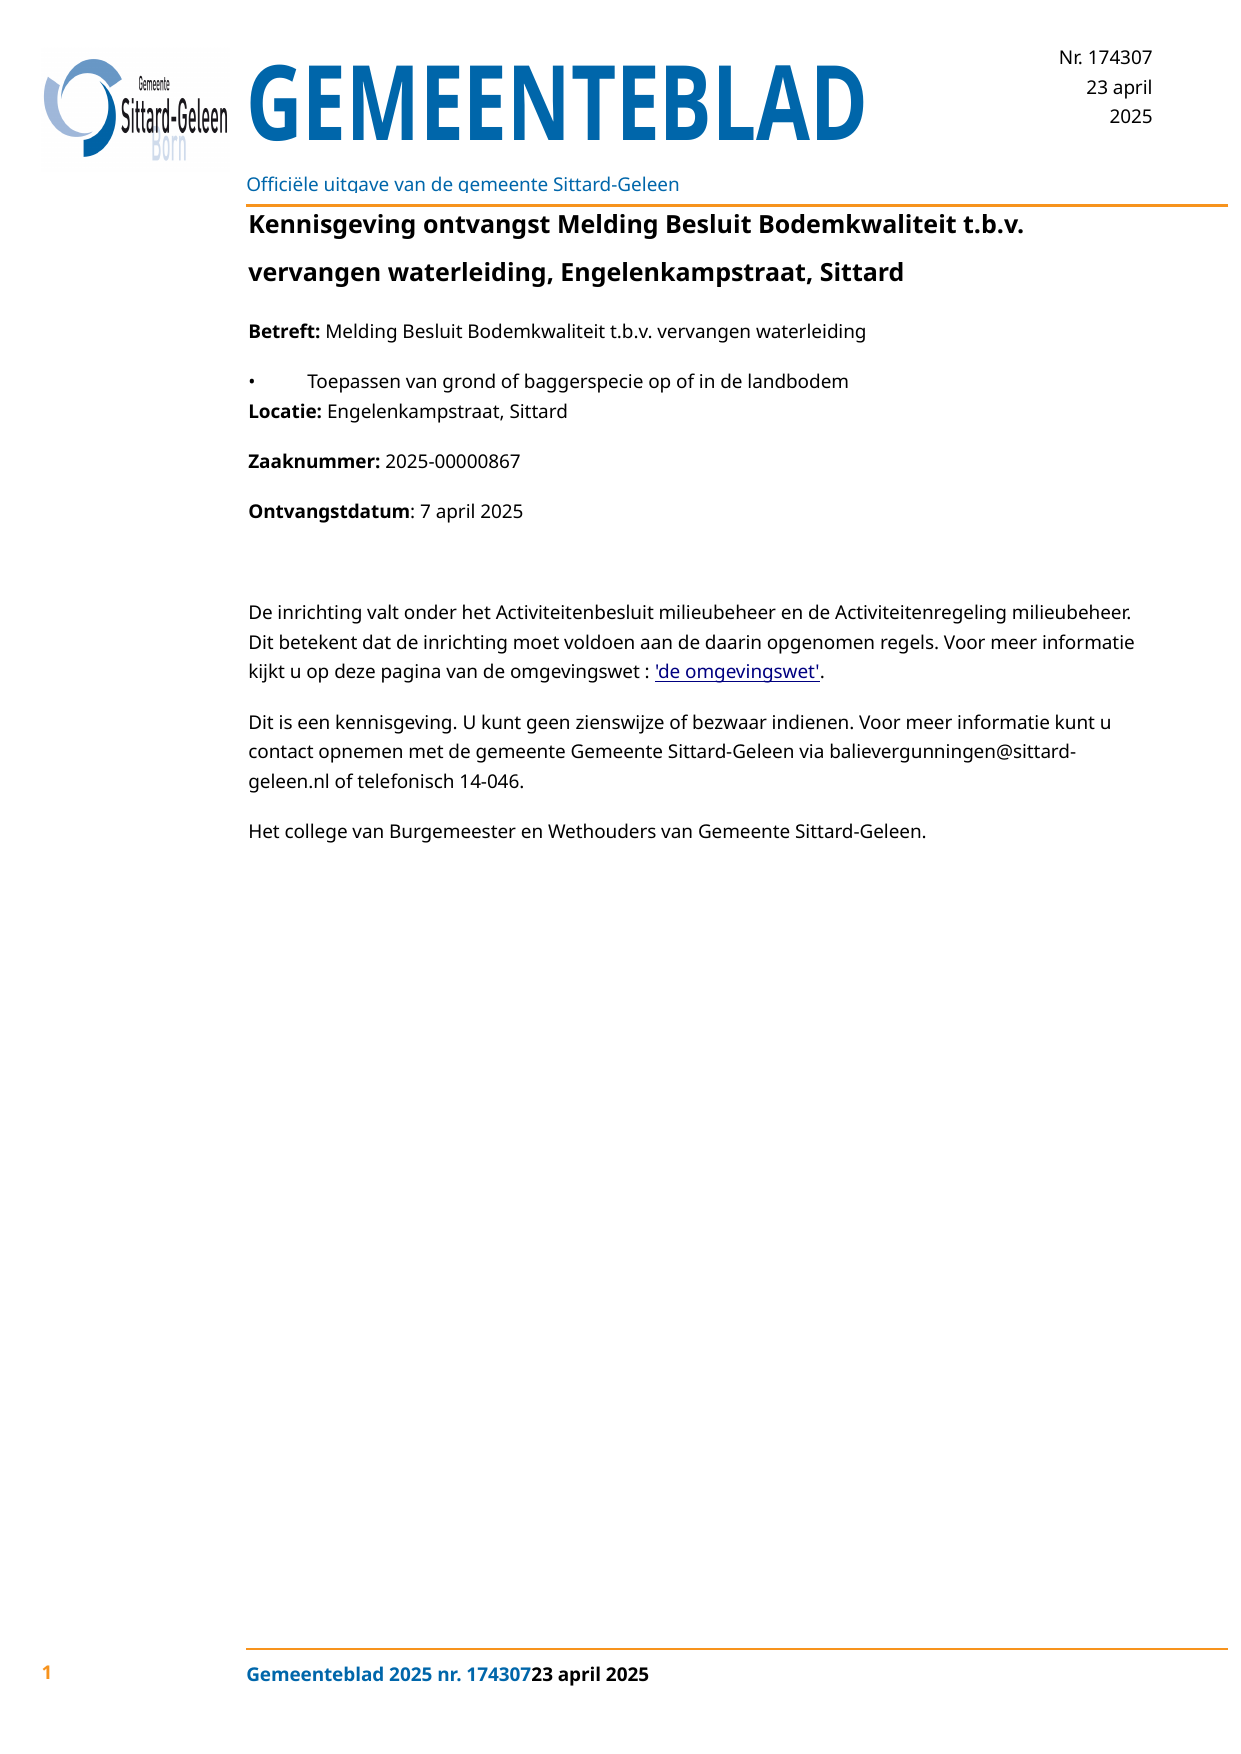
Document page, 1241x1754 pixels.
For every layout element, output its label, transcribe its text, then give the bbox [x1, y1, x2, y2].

text Locatie: Engelenkampstraat, Sittard [248, 398, 1152, 424]
text Ontvangstdatum: 7 april 2025 [248, 499, 1152, 524]
text Het college van Burgemeester en Wethouders van Gemeente Sittard-Geleen. [248, 819, 1152, 844]
text De inrichting valt onder het Activiteitenbesluit milieubeheer en de Activiteitenregeling milieubeheer. Dit betekent dat de inrichting moet voldoen aan de daarin opgenomen regels. Voor meer informatie kijkt u op deze pagina van de omgevingswet : 'de omgevingswet'. [248, 599, 1152, 684]
text Zaaknummer: 2025-00000867 [248, 448, 1152, 474]
picture [41, 47, 231, 172]
text Dit is een kennisgeving. U kunt geen zienswijze of bezwaar indienen. Voor meer informatie kunt u contact opnemen met de gemeente Gemeente Sittard-Geleen via balievergunningen@sittard-geleen.nl of telefonisch 14-046. [248, 709, 1152, 794]
text Kennisgeving ontvangst Melding Besluit Bodemkwaliteit t.b.v. vervangen waterleiding, Engelenkampstraat, Sittard [248, 207, 1152, 288]
text Betreft: Melding Besluit Bodemkwaliteit t.b.v. vervangen waterleiding [248, 318, 1152, 344]
list Toepassen van grond of baggerspecie op of in de landbodem [248, 368, 1152, 394]
